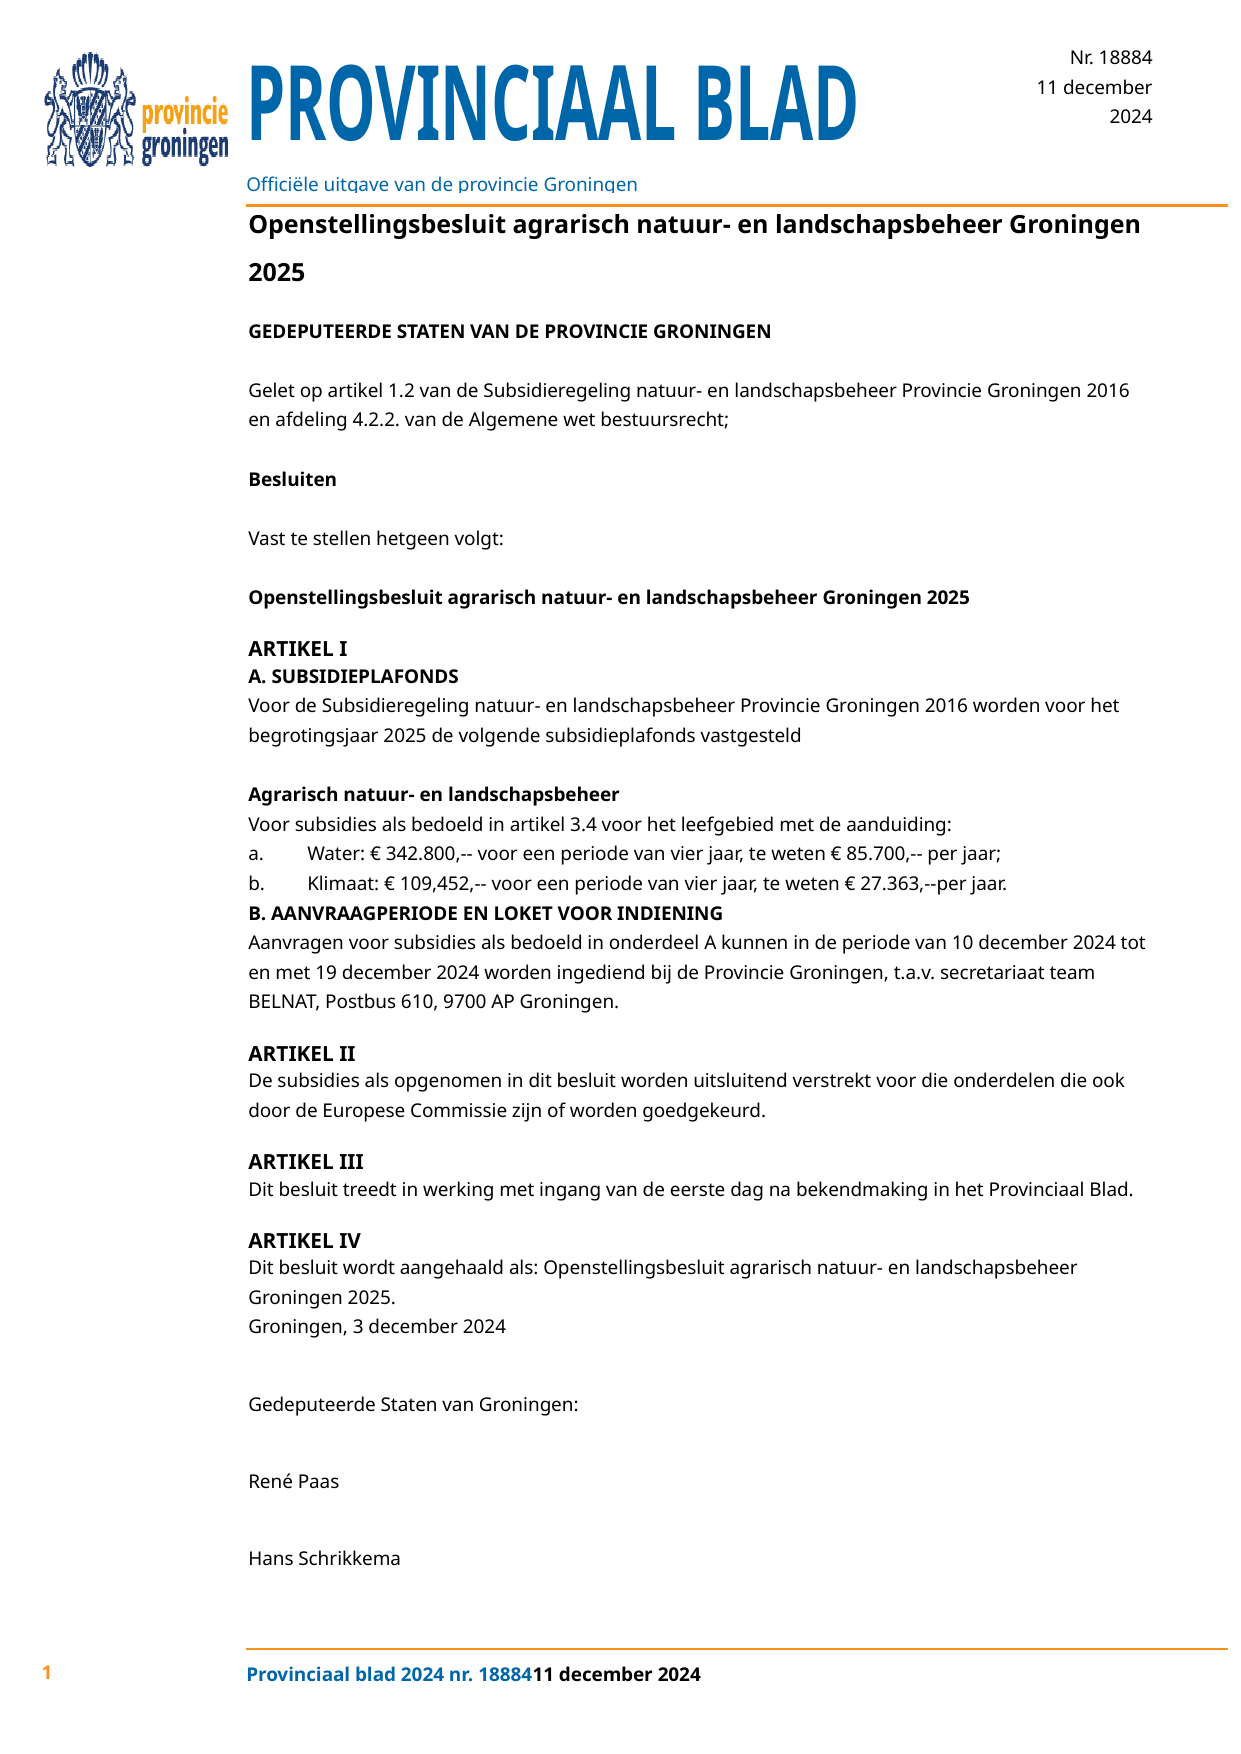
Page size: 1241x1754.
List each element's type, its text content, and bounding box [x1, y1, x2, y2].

picture [41, 47, 231, 172]
text A. SUBSIDIEPLAFONDS [248, 663, 1152, 689]
text Hans Schrikkema [248, 1545, 1152, 1571]
text Voor de Subsidieregeling natuur- en landschapsbeheer Provincie Groningen 2016 worden voor het begrotingsjaar 2025 de volgende subsidieplafonds vastgesteld [248, 693, 1152, 748]
text ARTIKEL IV [248, 1226, 1152, 1254]
text Agrarisch natuur- en landschapsbeheer [248, 781, 1152, 807]
text ARTIKEL I [248, 634, 1152, 663]
text Dit besluit treedt in werking met ingang van de eerste dag na bekendmaking in het Provinciaal Blad. [248, 1176, 1152, 1201]
text ARTIKEL II [248, 1039, 1152, 1067]
text Voor subsidies als bedoeld in artikel 3.4 voor het leefgebied met de aanduiding: [248, 811, 1152, 837]
text Aanvragen voor subsidies als bedoeld in onderdeel A kunnen in de periode van 10 december 2024 tot en met 19 december 2024 worden ingediend bij de Provincie Groningen, t.a.v. secretariaat team BELNAT, Postbus 610, 9700 AP Groningen. [248, 929, 1152, 1014]
text Gedeputeerde Staten van Groningen: [248, 1391, 1152, 1417]
text René Paas [248, 1468, 1152, 1494]
text Gelet op artikel 1.2 van de Subsidieregeling natuur- en landschapsbeheer Provincie Groningen 2016 en afdeling 4.2.2. van de Algemene wet bestuursrecht; [248, 377, 1152, 432]
text ARTIKEL III [248, 1147, 1152, 1176]
text Besluiten [248, 466, 1152, 492]
text De subsidies als opgenomen in dit besluit worden uitsluitend verstrekt voor die onderdelen die ook door de Europese Commissie zijn of worden goedgekeurd. [248, 1067, 1152, 1123]
text B. AANVRAAGPERIODE EN LOKET VOOR INDIENING [248, 900, 1152, 925]
list Klimaat: € 109,452,-- voor een periode van vier jaar, te weten € 27.363,--per jaar. [248, 870, 1152, 896]
text Dit besluit wordt aangehaald als: Openstellingsbesluit agrarisch natuur- en landschapsbeheer Groningen 2025. [248, 1254, 1152, 1310]
text Groningen, 3 december 2024 [248, 1314, 1152, 1339]
text GEDEPUTEERDE STATEN VAN DE PROVINCIE GRONINGEN [248, 318, 1152, 344]
text Openstellingsbesluit agrarisch natuur- en landschapsbeheer Groningen 2025 [248, 584, 1152, 610]
text Openstellingsbesluit agrarisch natuur- en landschapsbeheer Groningen 2025 [248, 207, 1152, 288]
list Water: € 342.800,-- voor een periode van vier jaar, te weten € 85.700,-- per jaar; [248, 841, 1152, 866]
text Vast te stellen hetgeen volgt: [248, 525, 1152, 551]
